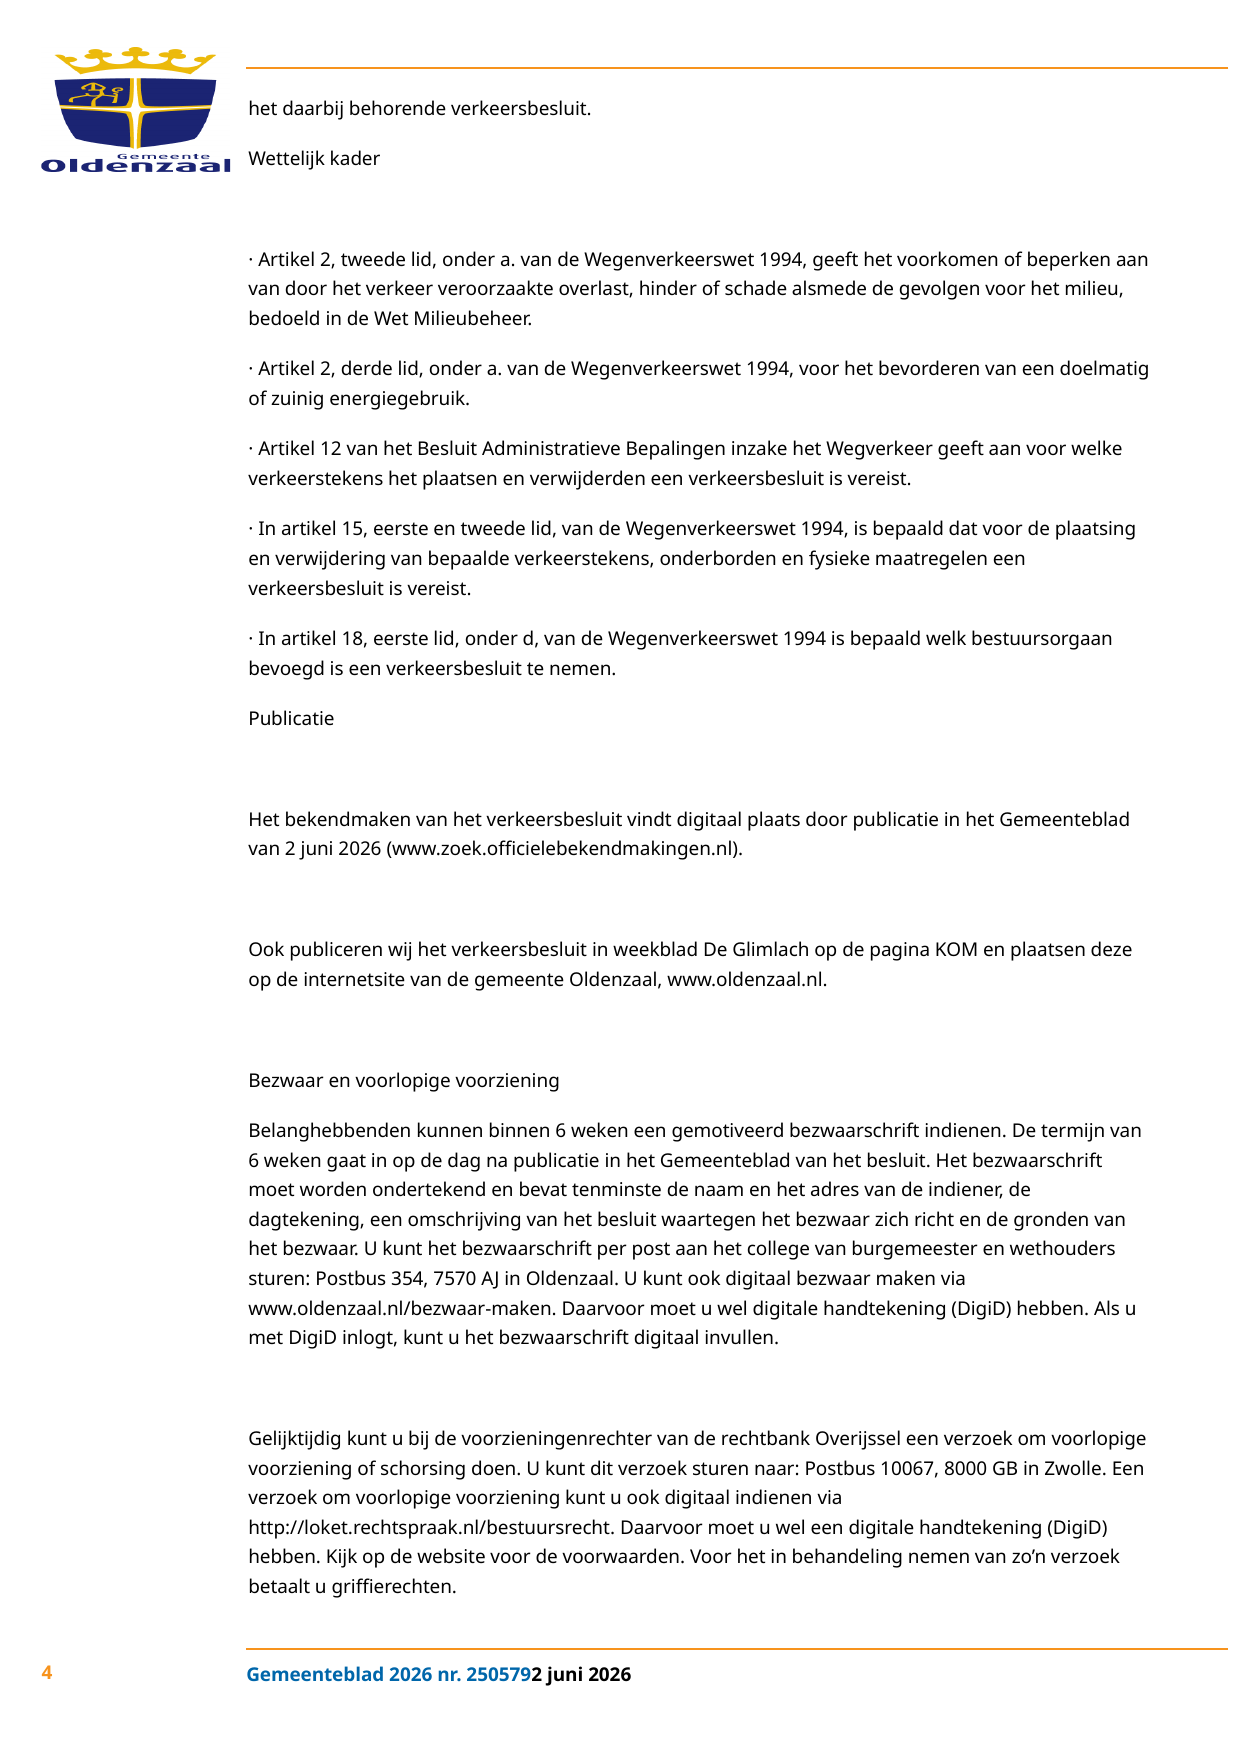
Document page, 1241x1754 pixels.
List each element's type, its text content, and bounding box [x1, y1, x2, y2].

text · In artikel 18, eerste lid, onder d, van de Wegenverkeerswet 1994 is bepaald welk bestuursorgaan bevoegd is een verkeersbesluit te nemen. [248, 625, 1152, 681]
text Wettelijk kader [248, 145, 1152, 171]
text Ook publiceren wij het verkeersbesluit in weekblad De Glimlach op de pagina KOM en plaatsen deze op de internetsite van de gemeente Oldenzaal, www.oldenzaal.nl. [248, 936, 1152, 992]
text · Artikel 12 van het Besluit Administratieve Bepalingen inzake het Wegverkeer geeft aan voor welke verkeerstekens het plaatsen en verwijderden een verkeersbesluit is vereist. [248, 436, 1152, 491]
picture [41, 47, 231, 172]
text Bezwaar en voorlopige voorziening [248, 1067, 1152, 1093]
text Gelijktijdig kunt u bij de voorzieningenrechter van de rechtbank Overijssel een verzoek om voorlopige voorziening of schorsing doen. U kunt dit verzoek sturen naar: Postbus 10067, 8000 GB in Zwolle. Een verzoek om voorlopige voorziening kunt u ook digitaal indienen via http://loket.rechtspraak.nl/bestuursrecht. Daarvoor moet u wel een digitale handtekening (DigiD) hebben. Kijk op de website voor de voorwaarden. Voor het in behandeling nemen van zo’n verzoek betaalt u griffierechten. [248, 1425, 1152, 1599]
text Belanghebbenden kunnen binnen 6 weken een gemotiveerd bezwaarschrift indienen. De termijn van 6 weken gaat in op de dag na publicatie in het Gemeenteblad van het besluit. Het bezwaarschrift moet worden ondertekend en bevat tenminste de naam en het adres van de indiener, de dagtekening, een omschrijving van het besluit waartegen het bezwaar zich richt en de gronden van het bezwaar. U kunt het bezwaarschrift per post aan het college van burgemeester en wethouders sturen: Postbus 354, 7570 AJ in Oldenzaal. U kunt ook digitaal bezwaar maken via www.oldenzaal.nl/bezwaar-maken. Daarvoor moet u wel digitale handtekening (DigiD) hebben. Als u met DigiD inlogt, kunt u het bezwaarschrift digitaal invullen. [248, 1117, 1152, 1350]
text · In artikel 15, eerste en tweede lid, van de Wegenverkeerswet 1994, is bepaald dat voor de plaatsing en verwijdering van bepaalde verkeerstekens, onderborden en fysieke maatregelen een verkeersbesluit is vereist. [248, 516, 1152, 601]
text Publicatie [248, 705, 1152, 731]
text Het bekendmaken van het verkeersbesluit vindt digitaal plaats door publicatie in het Gemeenteblad van 2 juni 2026 (www.zoek.officielebekendmakingen.nl). [248, 806, 1152, 861]
text · Artikel 2, tweede lid, onder a. van de Wegenverkeerswet 1994, geeft het voorkomen of beperken aan van door het verkeer veroorzaakte overlast, hinder of schade alsmede de gevolgen voor het milieu, bedoeld in de Wet Milieubeheer. [248, 246, 1152, 331]
text het daarbij behorende verkeersbesluit. [248, 95, 1152, 121]
text · Artikel 2, derde lid, onder a. van de Wegenverkeerswet 1994, voor het bevorderen van een doelmatig of zuinig energiegebruik. [248, 356, 1152, 411]
